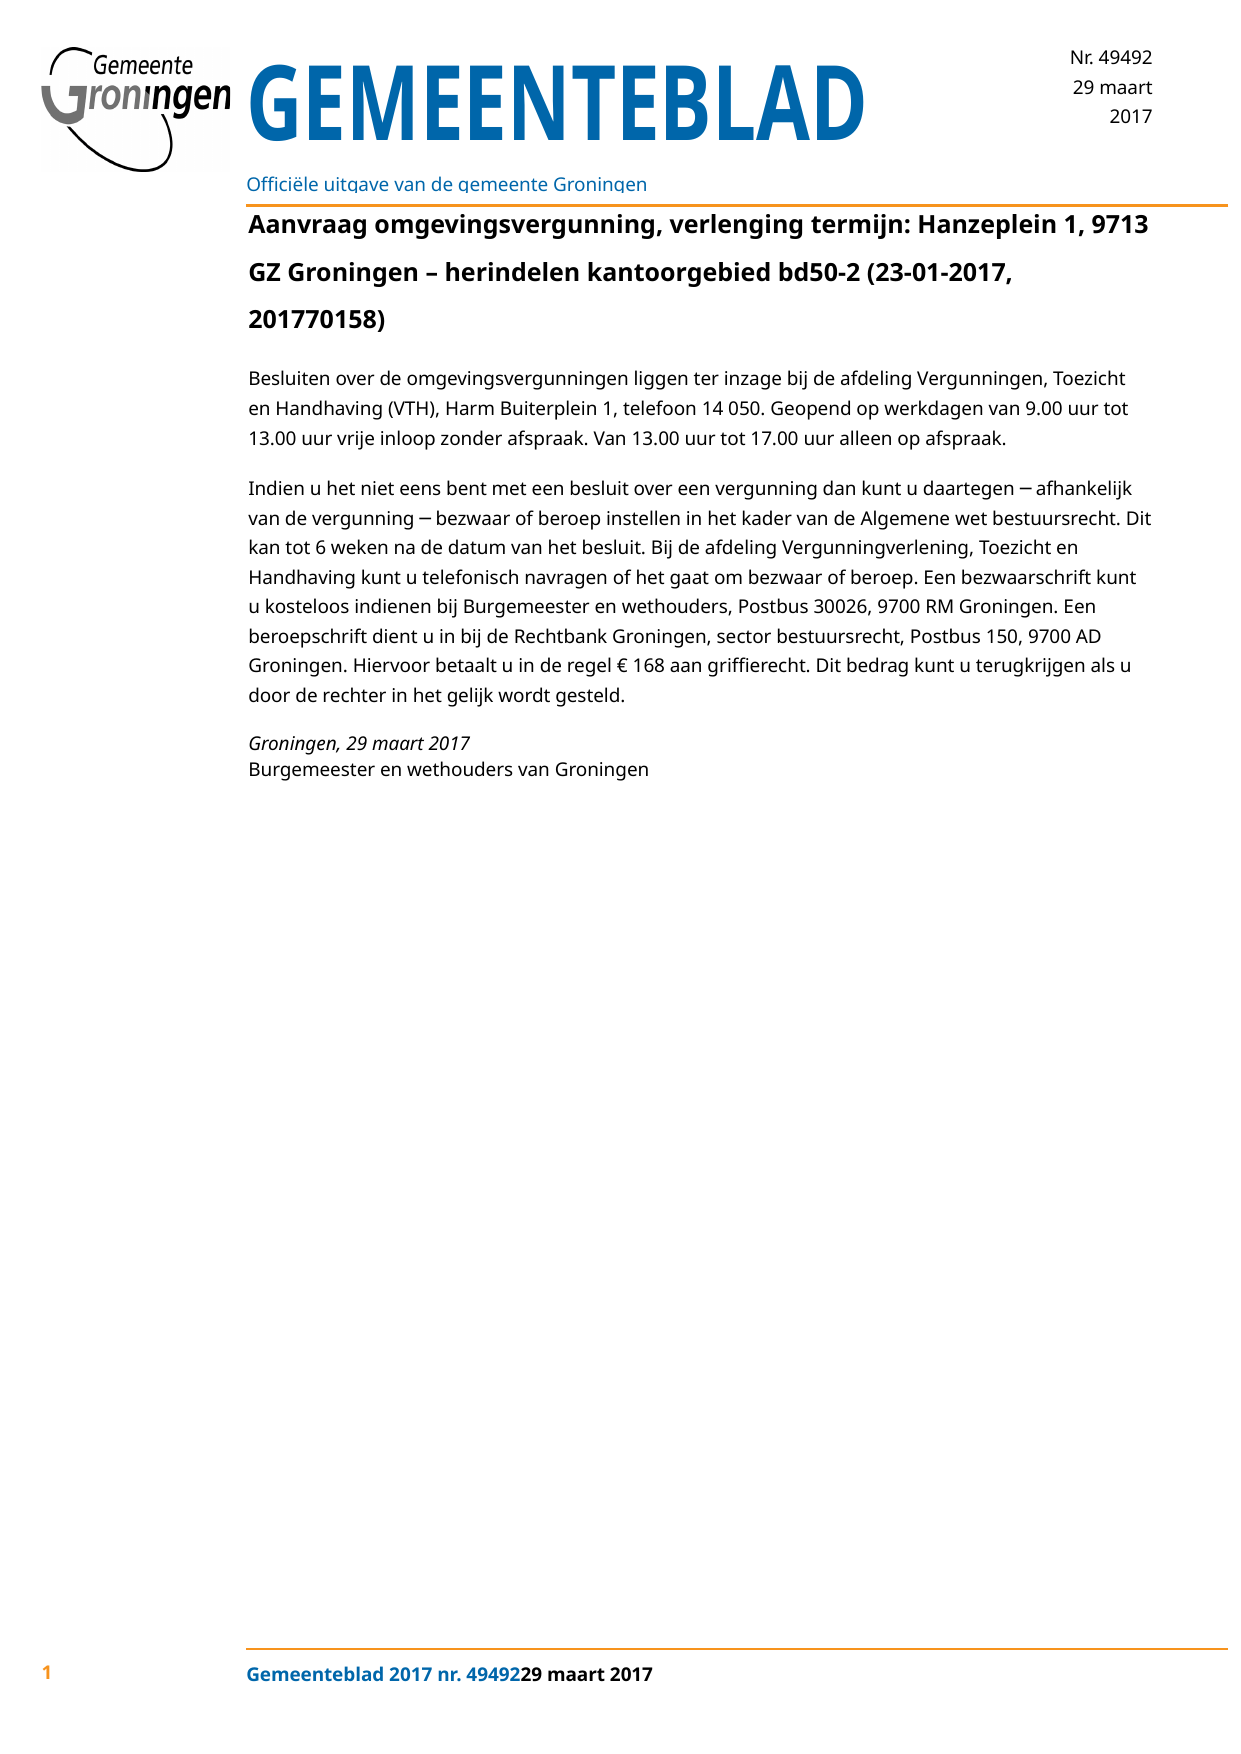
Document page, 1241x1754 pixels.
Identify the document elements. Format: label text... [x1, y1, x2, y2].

text Burgemeester en wethouders van Groningen [248, 756, 1152, 781]
picture [41, 47, 231, 172]
text Indien u het niet eens bent met een besluit over een vergunning dan kunt u daartegen ─ afhankelijk van de vergunning ─ bezwaar of beroep instellen in het kader van de Algemene wet bestuursrecht. Dit kan tot 6 weken na de datum van het besluit. Bij de afdeling Vergunningverlening, Toezicht en Handhaving kunt u telefonisch navragen of het gaat om bezwaar of beroep. Een bezwaarschrift kunt u kosteloos indienen bij Burgemeester en wethouders, Postbus 30026, 9700 RM Groningen. Een beroepschrift dient u in bij de Rechtbank Groningen, sector bestuursrecht, Postbus 150, 9700 AD Groningen. Hiervoor betaalt u in de regel € 168 aan griffierecht. Dit bedrag kunt u terugkrijgen als u door de rechter in het gelijk wordt gesteld. [248, 475, 1152, 708]
text Groningen, 29 maart 2017 [248, 730, 1152, 756]
text Aanvraag omgevingsvergunning, verlenging termijn: Hanzeplein 1, 9713 GZ Groningen – herindelen kantoorgebied bd50-2 (23-01-2017, 201770158) [248, 207, 1152, 336]
text Besluiten over de omgevingsvergunningen liggen ter inzage bij de afdeling Vergunningen, Toezicht en Handhaving (VTH), Harm Buiterplein 1, telefoon 14 050. Geopend op werkdagen van 9.00 uur tot 13.00 uur vrije inloop zonder afspraak. Van 13.00 uur tot 17.00 uur alleen op afspraak. [248, 366, 1152, 450]
